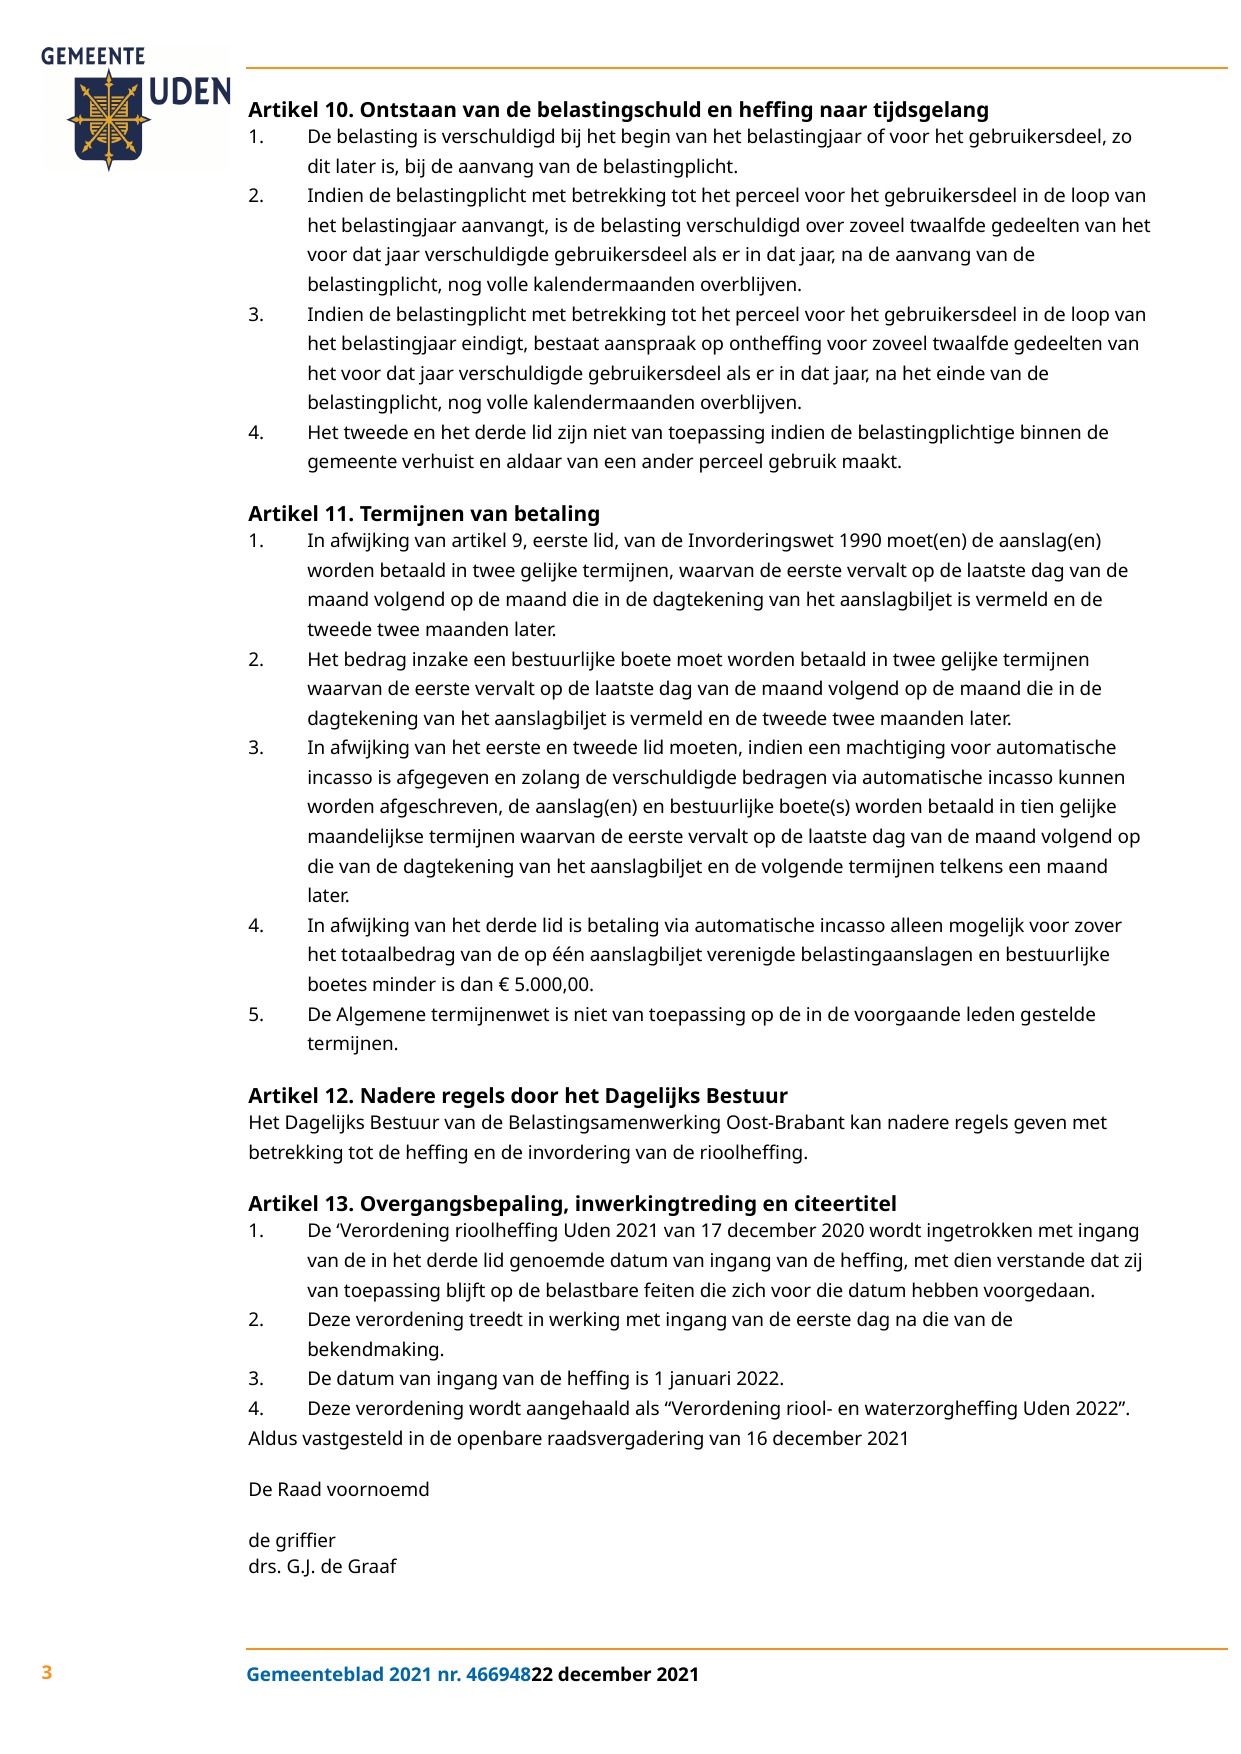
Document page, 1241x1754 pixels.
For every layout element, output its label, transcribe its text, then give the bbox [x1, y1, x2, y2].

list In afwijking van het eerste en tweede lid moeten, indien een machtiging voor automatische incasso is afgegeven en zolang de verschuldigde bedragen via automatische incasso kunnen worden afgeschreven, de aanslag(en) en bestuurlijke boete(s) worden betaald in tien gelijke maandelijkse termijnen waarvan de eerste vervalt op de laatste dag van de maand volgend op die van de dagtekening van het aanslagbiljet en de volgende termijnen telkens een maand later. [248, 734, 1152, 908]
text De Raad voornoemd [248, 1476, 1152, 1502]
picture [41, 47, 231, 172]
list De ‘Verordening rioolheffing Uden 2021 van 17 december 2020 wordt ingetrokken met ingang van de in het derde lid genoemde datum van ingang van de heffing, met dien verstande dat zij van toepassing blijft op de belastbare feiten die zich voor die datum hebben voorgedaan. [248, 1218, 1152, 1303]
text Het Dagelijks Bestuur van de Belastingsamenwerking Oost-Brabant kan nadere regels geven met betrekking tot de heffing en de invordering van de rioolheffing. [248, 1109, 1152, 1164]
list Deze verordening wordt aangehaald als “Verordening riool- en waterzorgheffing Uden 2022”. [248, 1395, 1152, 1421]
list De belasting is verschuldigd bij het begin van het belastingjaar of voor het gebruikersdeel, zo dit later is, bij de aanvang van de belastingplicht. [248, 123, 1152, 178]
list De datum van ingang van de heffing is 1 januari 2022. [248, 1366, 1152, 1391]
list Indien de belastingplicht met betrekking tot het perceel voor het gebruikersdeel in de loop van het belastingjaar eindigt, bestaat aanspraak op ontheffing voor zoveel twaalfde gedeelten van het voor dat jaar verschuldigde gebruikersdeel als er in dat jaar, na het einde van de belastingplicht, nog volle kalendermaanden overblijven. [248, 301, 1152, 415]
list In afwijking van het derde lid is betaling via automatische incasso alleen mogelijk voor zover het totaalbedrag van de op één aanslagbiljet verenigde belastingaanslagen en bestuurlijke boetes minder is dan € 5.000,00. [248, 912, 1152, 997]
text Aldus vastgesteld in de openbare raadsvergadering van 16 december 2021 [248, 1425, 1152, 1451]
text Artikel 10. Ontstaan van de belastingschuld en heffing naar tijdsgelang [248, 95, 1152, 123]
text Artikel 11. Termijnen van betaling [248, 499, 1152, 527]
list In afwijking van artikel 9, eerste lid, van de Invorderingswet 1990 moet(en) de aanslag(en) worden betaald in twee gelijke termijnen, waarvan de eerste vervalt op de laatste dag van de maand volgend op de maand die in de dagtekening van het aanslagbiljet is vermeld en de tweede twee maanden later. [248, 527, 1152, 642]
list Deze verordening treedt in werking met ingang van de eerste dag na die van de bekendmaking. [248, 1306, 1152, 1362]
list Het bedrag inzake een bestuurlijke boete moet worden betaald in twee gelijke termijnen waarvan de eerste vervalt op de laatste dag van de maand volgend op de maand die in de dagtekening van het aanslagbiljet is vermeld en de tweede twee maanden later. [248, 646, 1152, 731]
text Artikel 13. Overgangsbepaling, inwerkingtreding en citeertitel [248, 1189, 1152, 1218]
text Artikel 12. Nadere regels door het Dagelijks Bestuur [248, 1081, 1152, 1109]
text de griffier [248, 1528, 1152, 1553]
list De Algemene termijnenwet is niet van toepassing op de in de voorgaande leden gestelde termijnen. [248, 1001, 1152, 1056]
list Het tweede en het derde lid zijn niet van toepassing indien de belastingplichtige binnen de gemeente verhuist en aldaar van een ander perceel gebruik maakt. [248, 419, 1152, 474]
text drs. G.J. de Graaf [248, 1553, 1152, 1579]
list Indien de belastingplicht met betrekking tot het perceel voor het gebruikersdeel in de loop van het belastingjaar aanvangt, is de belasting verschuldigd over zoveel twaalfde gedeelten van het voor dat jaar verschuldigde gebruikersdeel als er in dat jaar, na de aanvang van de belastingplicht, nog volle kalendermaanden overblijven. [248, 182, 1152, 297]
